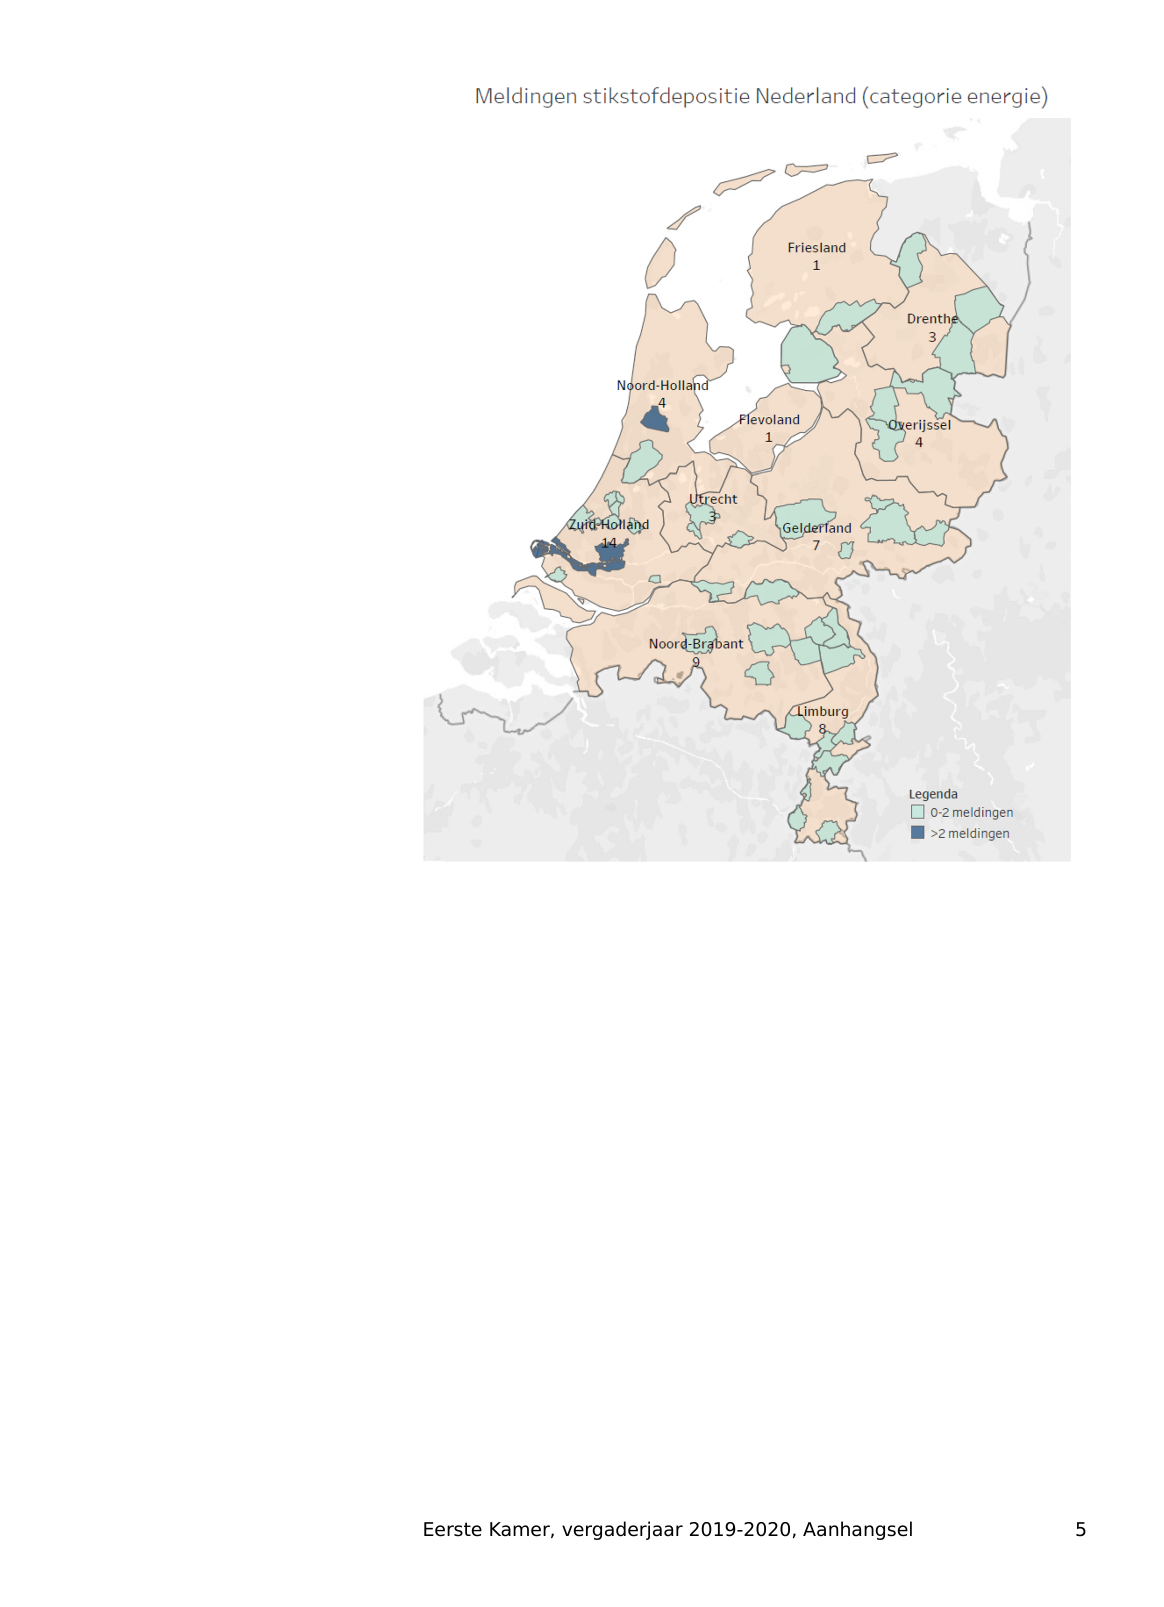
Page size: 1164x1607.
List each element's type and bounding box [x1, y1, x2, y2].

picture [422, 81, 1072, 867]
